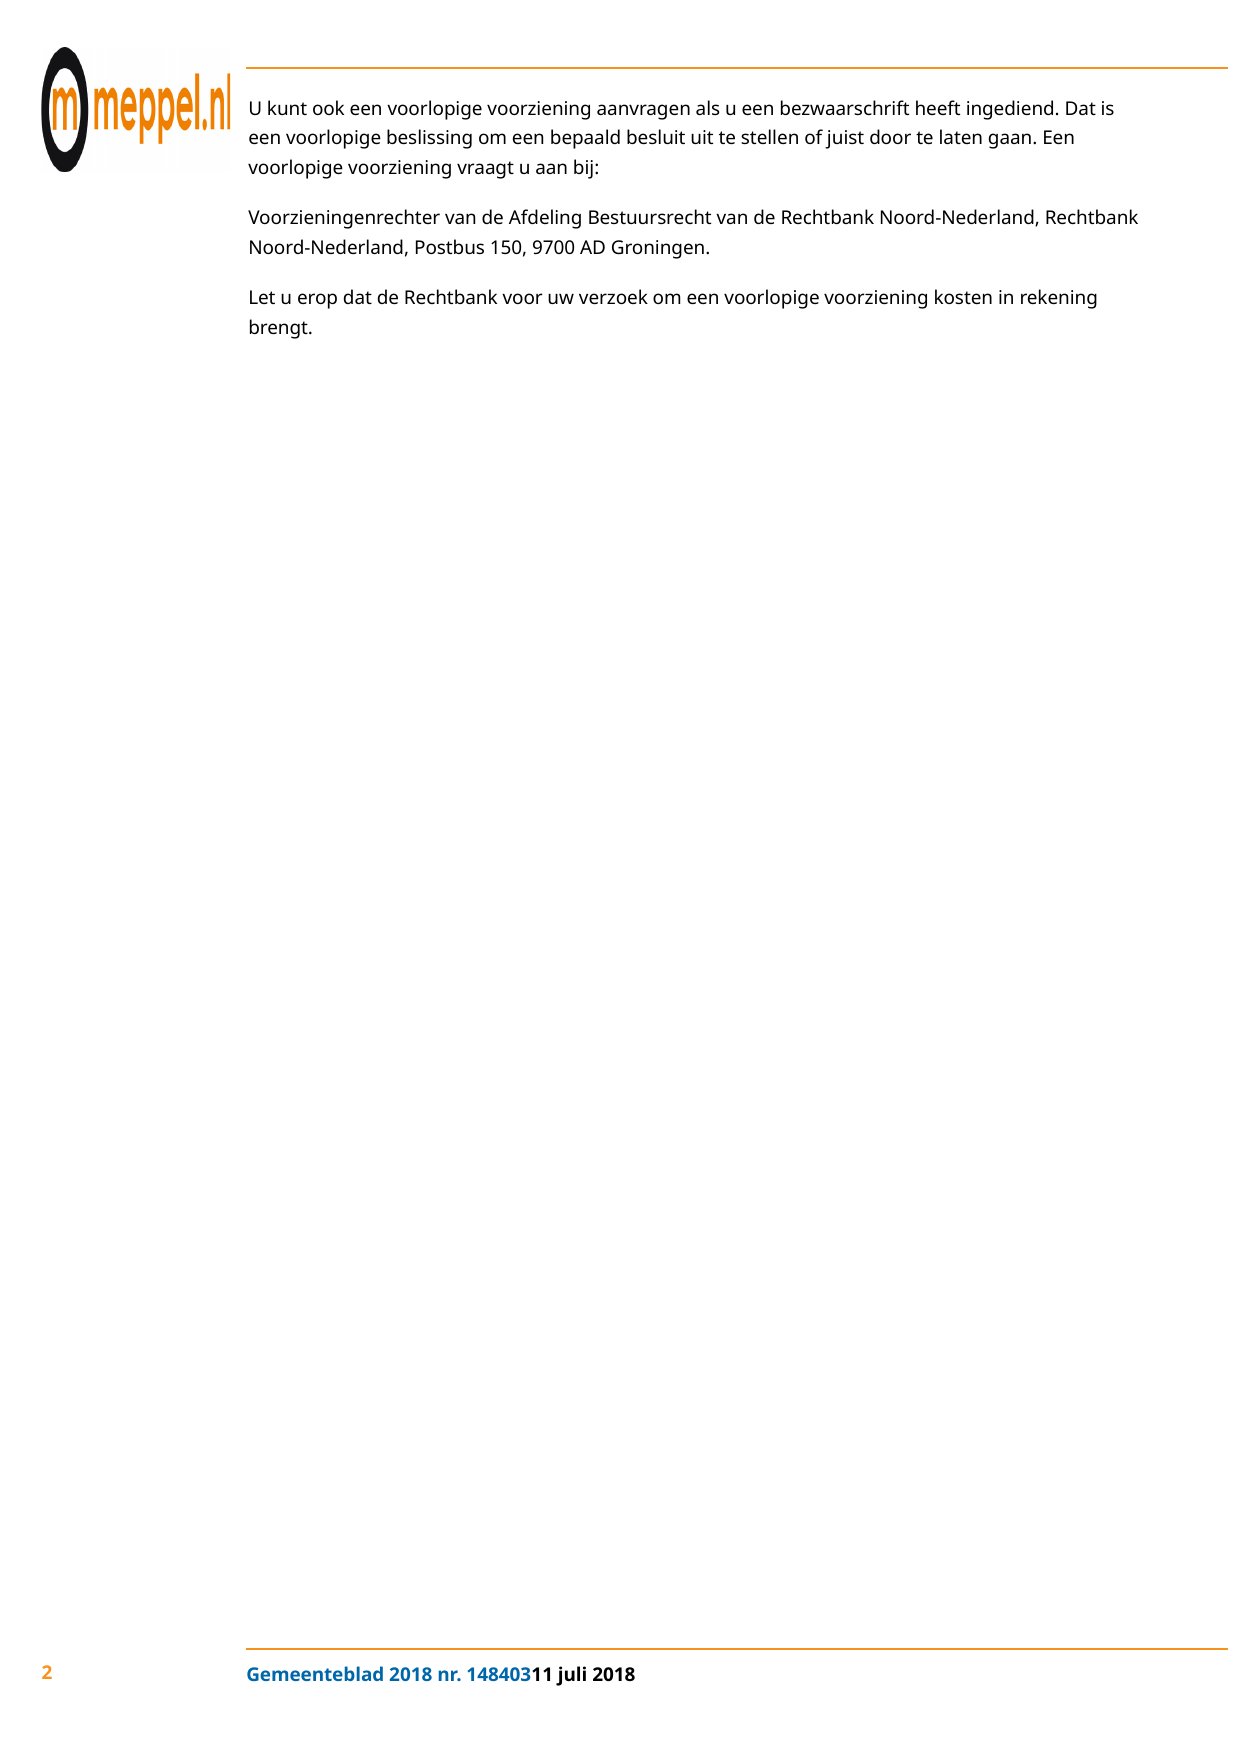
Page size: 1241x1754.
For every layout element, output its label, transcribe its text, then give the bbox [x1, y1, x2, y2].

text U kunt ook een voorlopige voorziening aanvragen als u een bezwaarschrift heeft ingediend. Dat is een voorlopige beslissing om een bepaald besluit uit te stellen of juist door te laten gaan. Een voorlopige voorziening vraagt u aan bij: [248, 95, 1152, 180]
text Let u erop dat de Rechtbank voor uw verzoek om een voorlopige voorziening kosten in rekening brengt. [248, 284, 1152, 340]
picture [41, 47, 231, 172]
text Voorzieningenrechter van de Afdeling Bestuursrecht van de Rechtbank Noord-Nederland, Rechtbank Noord-Nederland, Postbus 150, 9700 AD Groningen. [248, 204, 1152, 260]
